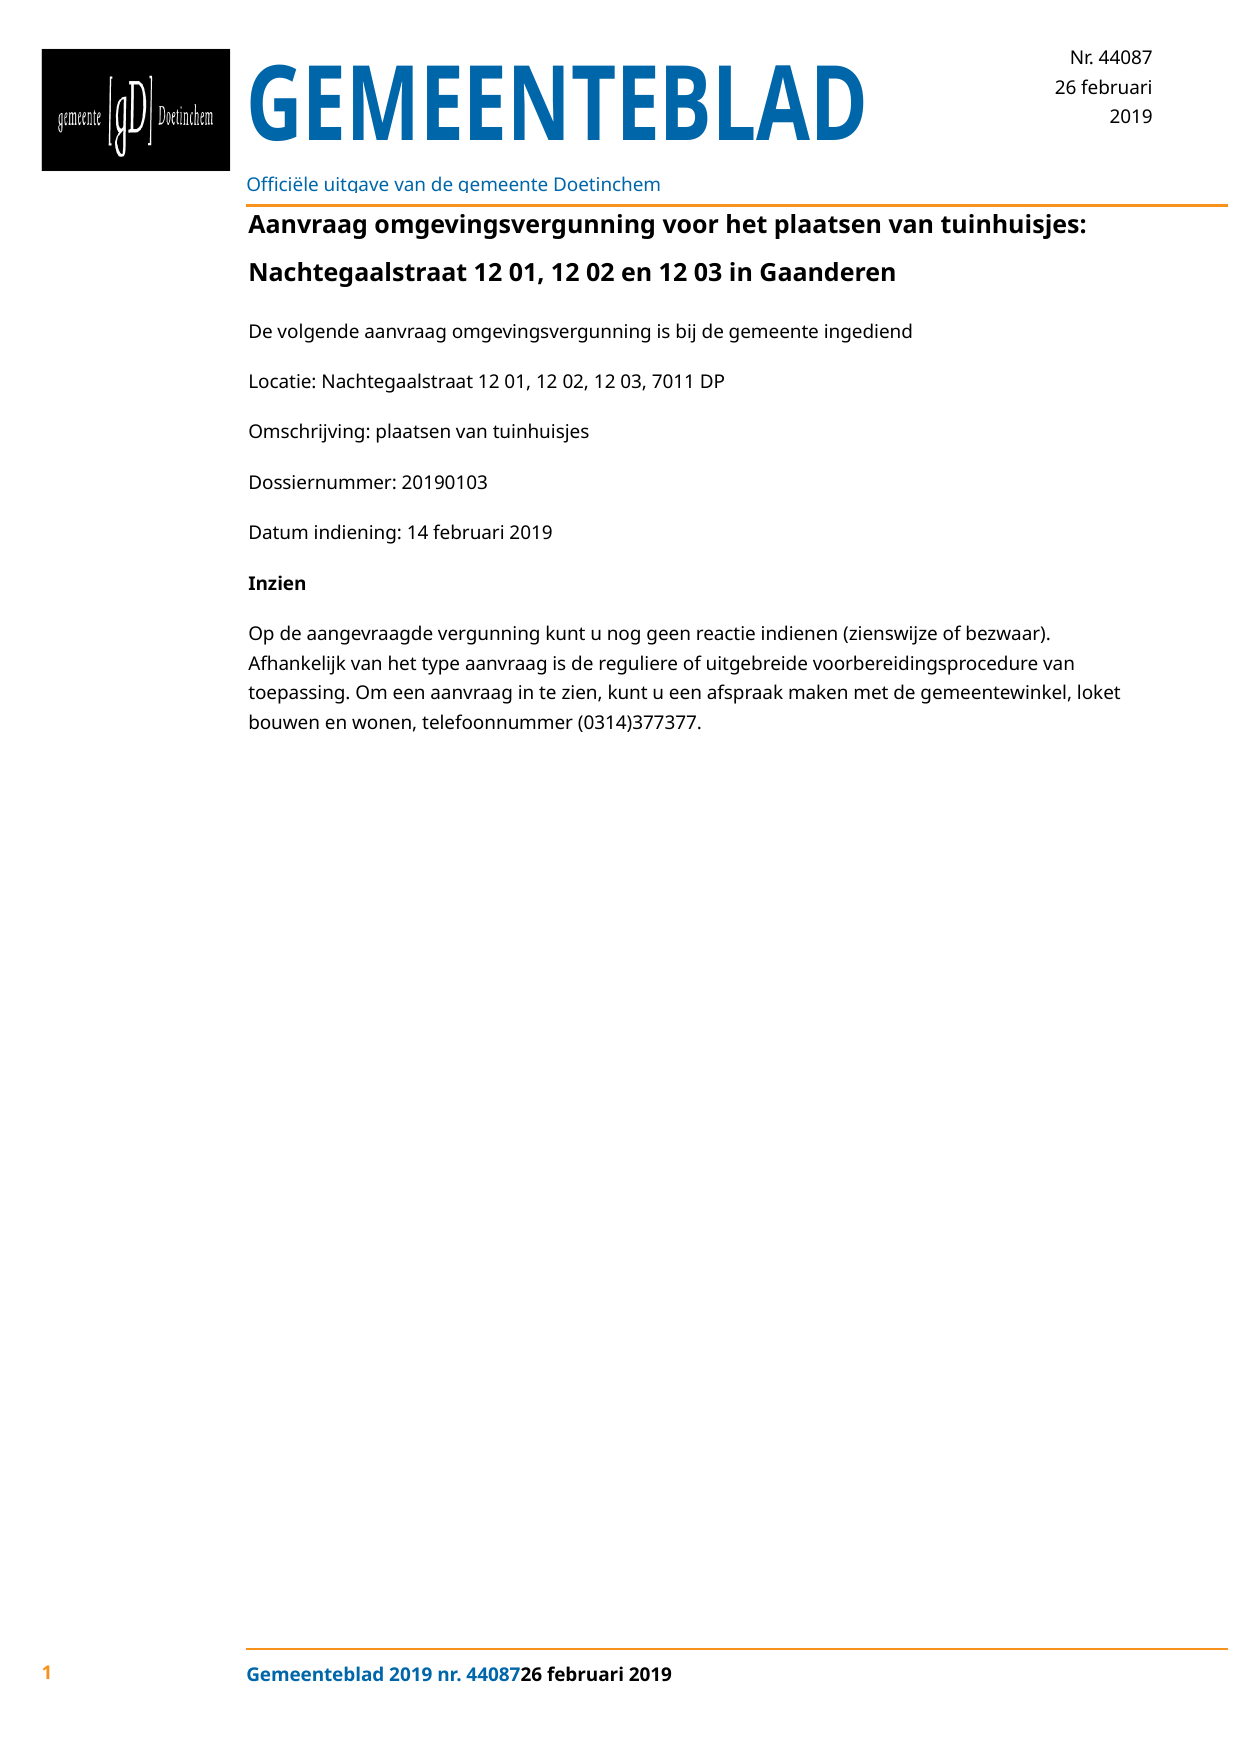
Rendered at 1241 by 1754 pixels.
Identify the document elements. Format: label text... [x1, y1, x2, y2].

text Datum indiening: 14 februari 2019 [248, 519, 1152, 545]
text Omschrijving: plaatsen van tuinhuisjes [248, 419, 1152, 444]
text Dossiernummer: 20190103 [248, 469, 1152, 495]
text Aanvraag omgevingsvergunning voor het plaatsen van tuinhuisjes: Nachtegaalstraat 12 01, 12 02 en 12 03 in Gaanderen [248, 207, 1152, 288]
text Locatie: Nachtegaalstraat 12 01, 12 02, 12 03, 7011 DP [248, 368, 1152, 394]
text Op de aangevraagde vergunning kunt u nog geen reactie indienen (zienswijze of bezwaar). Afhankelijk van het type aanvraag is de reguliere of uitgebreide voorbereidingsprocedure van toepassing. Om een aanvraag in te zien, kunt u een afspraak maken met de gemeentewinkel, loket bouwen en wonen, telefoonnummer (0314)377377. [248, 620, 1152, 735]
picture [41, 47, 231, 172]
text De volgende aanvraag omgevingsvergunning is bij de gemeente ingediend [248, 318, 1152, 344]
text Inzien [248, 570, 1152, 596]
